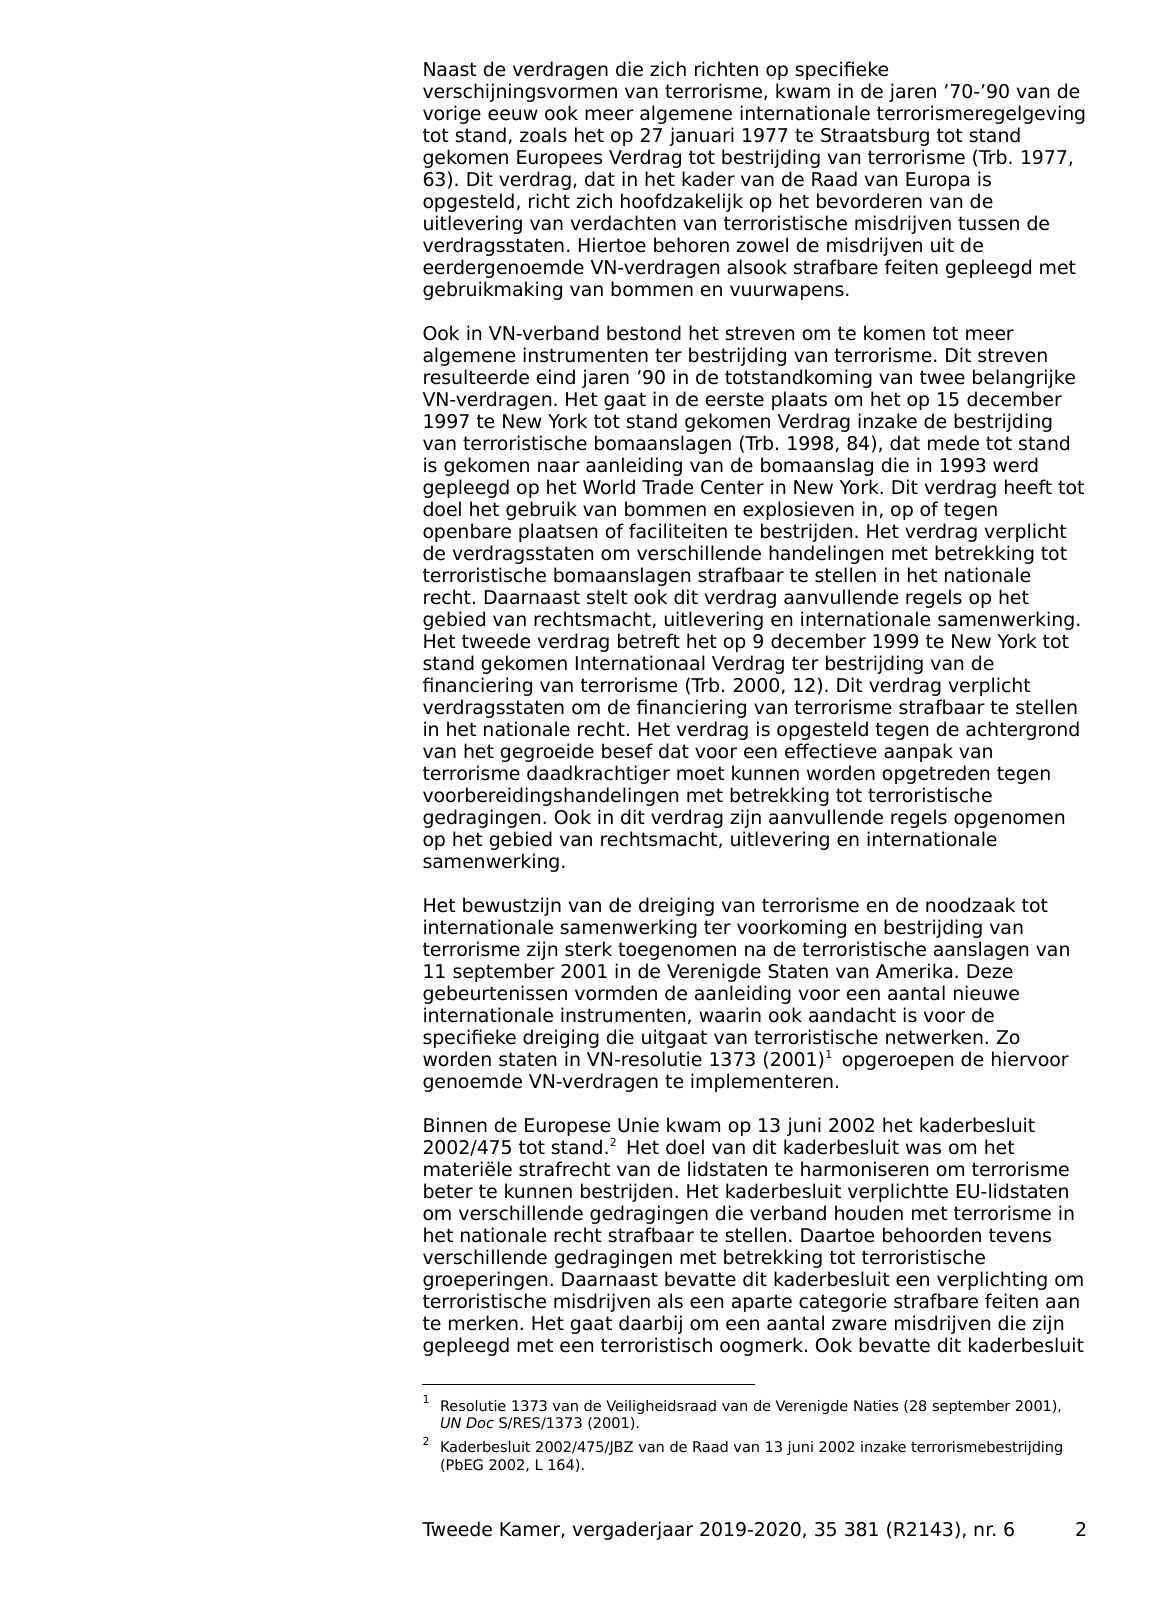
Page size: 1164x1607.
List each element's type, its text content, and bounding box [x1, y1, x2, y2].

text Binnen de Europese Unie kwam op 13 juni 2002 het kaderbesluit 2002/475 tot stand. Het doel van dit kaderbesluit was om het materiële strafrecht van de lidstaten te harmoniseren om terrorisme beter te kunnen bestrijden. Het kaderbesluit verplichtte EU-lidstaten om verschillende gedragingen die verband houden met terrorisme in het nationale recht strafbaar te stellen. Daartoe behoorden tevens verschillende gedragingen met betrekking tot terroristische groeperingen. Daarnaast bevatte dit kaderbesluit een verplichting om terroristische misdrijven als een aparte categorie strafbare feiten aan te merken. Het gaat daarbij om een aantal zware misdrijven die zijn gepleegd met een terroristisch oogmerk. Ook bevatte dit kaderbesluit [422, 1115, 1087, 1356]
text Kaderbesluit 2002/475/JBZ van de Raad van 13 juni 2002 inzake terrorismebestrijding (PbEG 2002, L 164). [422, 1435, 1087, 1474]
text Ook in VN-verband bestond het streven om te komen tot meer algemene instrumenten ter bestrijding van terrorisme. Dit streven resulteerde eind jaren ’90 in de totstandkoming van twee belangrijke VN-verdragen. Het gaat in de eerste plaats om het op 15 december 1997 te New York tot stand gekomen Verdrag inzake de bestrijding van terroristische bomaanslagen (Trb. 1998, 84), dat mede tot stand is gekomen naar aanleiding van de bomaanslag die in 1993 werd gepleegd op het World Trade Center in New York. Dit verdrag heeft tot doel het gebruik van bommen en explosieven in, op of tegen openbare plaatsen of faciliteiten te bestrijden. Het verdrag verplicht de verdragsstaten om verschillende handelingen met betrekking tot terroristische bomaanslagen strafbaar te stellen in het nationale recht. Daarnaast stelt ook dit verdrag aanvullende regels op het gebied van rechtsmacht, uitlevering en internationale samenwerking. Het tweede verdrag betreft het op 9 december 1999 te New York tot stand gekomen Internationaal Verdrag ter bestrijding van de financiering van terrorisme (Trb. 2000, 12). Dit verdrag verplicht verdragsstaten om de financiering van terrorisme strafbaar te stellen in het nationale recht. Het verdrag is opgesteld tegen de achtergrond van het gegroeide besef dat voor een effectieve aanpak van terrorisme daadkrachtiger moet kunnen worden opgetreden tegen voorbereidingshandelingen met betrekking tot terroristische gedragingen. Ook in dit verdrag zijn aanvullende regels opgenomen op het gebied van rechtsmacht, uitlevering en internationale samenwerking. [422, 323, 1087, 872]
text Het bewustzijn van de dreiging van terrorisme en de noodzaak tot internationale samenwerking ter voorkoming en bestrijding van terrorisme zijn sterk toegenomen na de terroristische aanslagen van 11 september 2001 in de Verenigde Staten van Amerika. Deze gebeurtenissen vormden de aanleiding voor een aantal nieuwe internationale instrumenten, waarin ook aandacht is voor de specifieke dreiging die uitgaat van terroristische netwerken. Zo worden staten in VN-resolutie 1373 (2001) opgeroepen de hiervoor genoemde VN-verdragen te implementeren. [422, 895, 1087, 1092]
text Resolutie 1373 van de Veiligheidsraad van de Verenigde Naties (28 september 2001), UN Doc S/RES/1373 (2001). [422, 1393, 1087, 1432]
text Naast de verdragen die zich richten op specifieke verschijningsvormen van terrorisme, kwam in de jaren ’70-’90 van de vorige eeuw ook meer algemene internationale terrorismeregelgeving tot stand, zoals het op 27 januari 1977 te Straatsburg tot stand gekomen Europees Verdrag tot bestrijding van terrorisme (Trb. 1977, 63). Dit verdrag, dat in het kader van de Raad van Europa is opgesteld, richt zich hoofdzakelijk op het bevorderen van de uitlevering van verdachten van terroristische misdrijven tussen de verdragsstaten. Hiertoe behoren zowel de misdrijven uit de eerdergenoemde VN-verdragen alsook strafbare feiten gepleegd met gebruikmaking van bommen en vuurwapens. [422, 59, 1087, 301]
